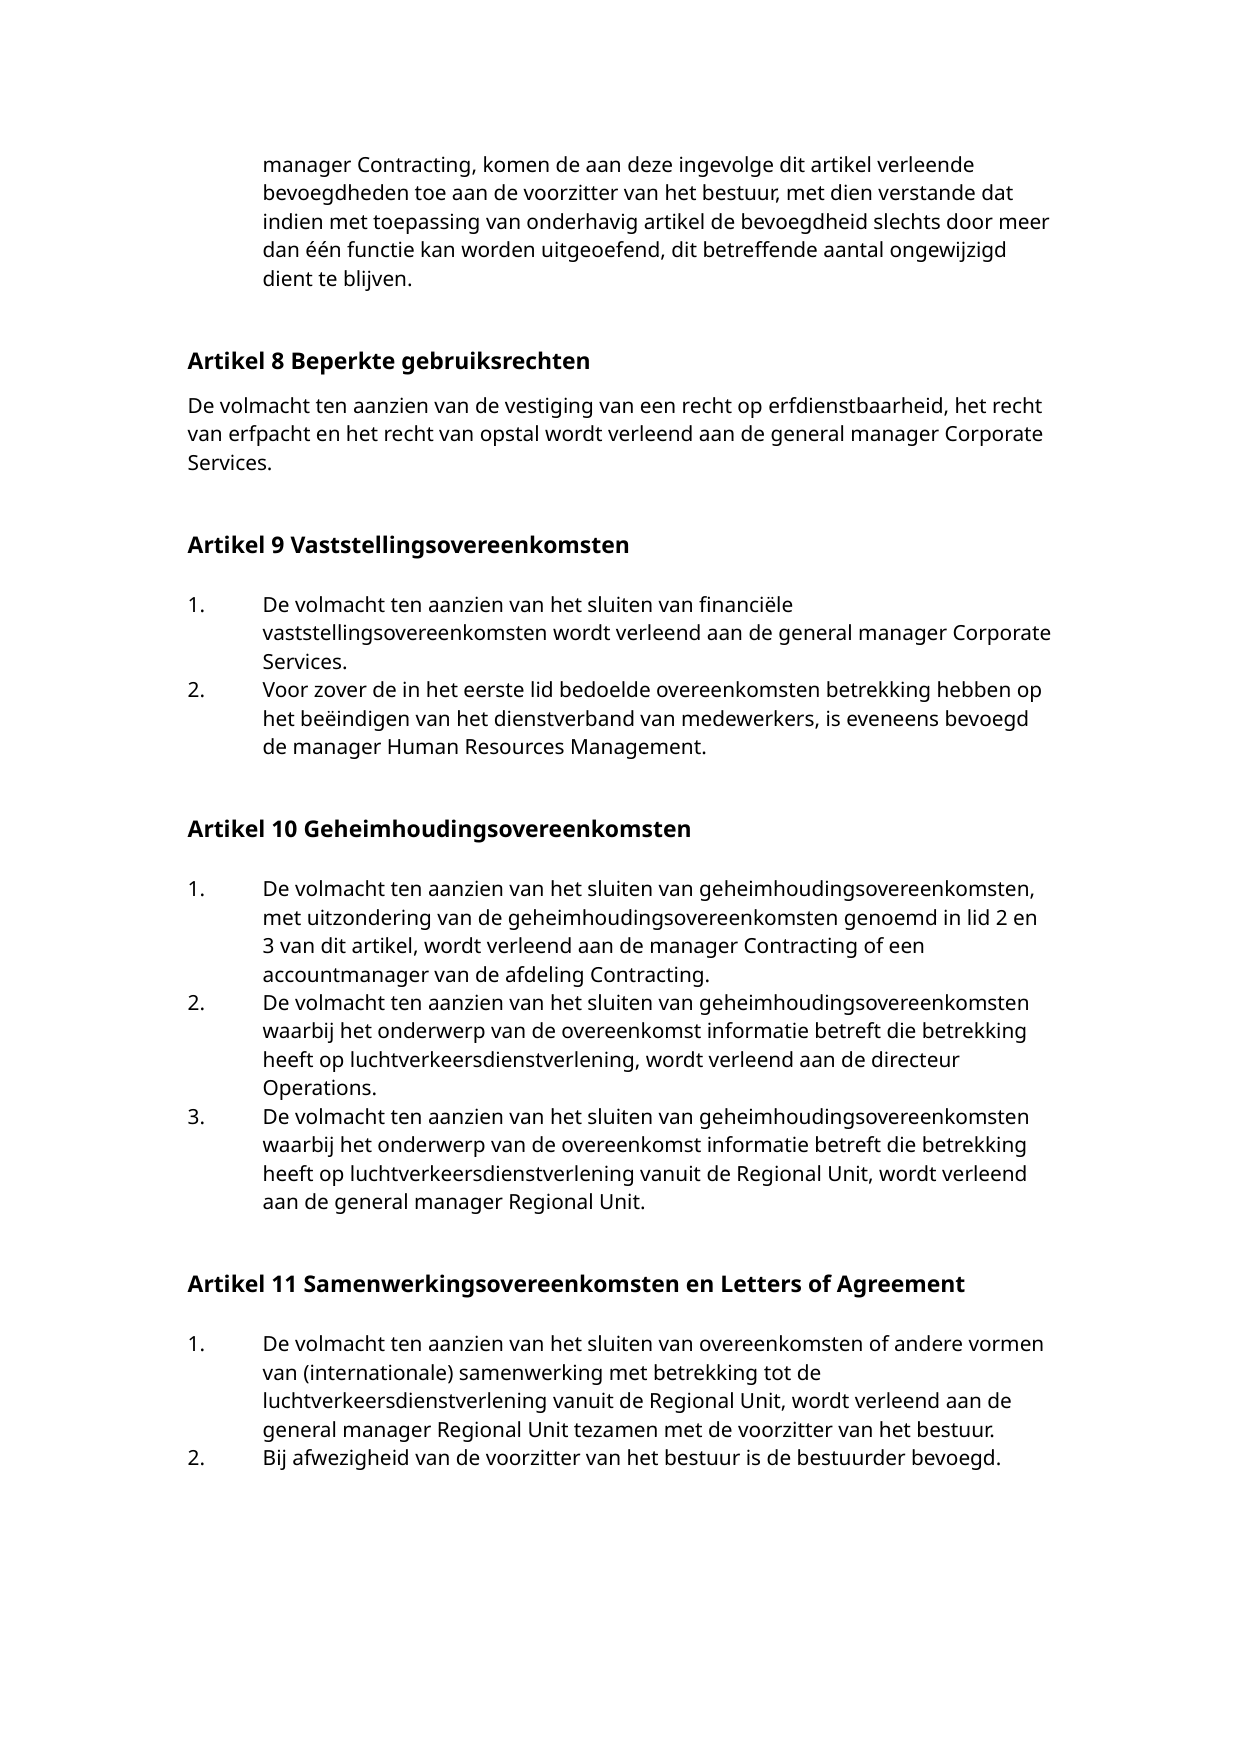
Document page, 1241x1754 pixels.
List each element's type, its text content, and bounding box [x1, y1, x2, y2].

subtitle Artikel 11 Samenwerkingsovereenkomsten en Letters of Agreement [187, 1268, 1053, 1299]
text De volmacht ten aanzien van de vestiging van een recht op erfdienstbaarheid, het recht van erfpacht en het recht van opstal wordt verleend aan de general manager Corporate Services. [187, 391, 1053, 476]
list De volmacht ten aanzien van het sluiten van overeenkomsten of andere vormen van (internationale) samenwerking met betrekking tot de luchtverkeersdienstverlening vanuit de Regional Unit, wordt verleend aan de general manager Regional Unit tezamen met de voorzitter van het bestuur. [187, 1329, 1053, 1443]
list De volmacht ten aanzien van het sluiten van geheimhoudingsovereenkomsten, met uitzondering van de geheimhoudingsovereenkomsten genoemd in lid 2 en 3 van dit artikel, wordt verleend aan de manager Contracting of een accountmanager van de afdeling Contracting. [187, 874, 1053, 988]
subtitle Artikel 8 Beperkte gebruiksrechten [187, 345, 1053, 376]
subtitle Artikel 10 Geheimhoudingsovereenkomsten [187, 813, 1053, 844]
list De volmacht ten aanzien van het sluiten van financiële vaststellingsovereenkomsten wordt verleend aan de general manager Corporate Services. [187, 590, 1053, 675]
list manager Contracting, komen de aan deze ingevolge dit artikel verleende bevoegdheden toe aan de voorzitter van het bestuur, met dien verstande dat indien met toepassing van onderhavig artikel de bevoegdheid slechts door meer dan één functie kan worden uitgeoefend, dit betreffende aantal ongewijzigd dient te blijven. [187, 150, 1053, 292]
subtitle Artikel 9 Vaststellingsovereenkomsten [187, 529, 1053, 560]
list Voor zover de in het eerste lid bedoelde overeenkomsten betrekking hebben op het beëindigen van het dienstverband van medewerkers, is eveneens bevoegd de manager Human Resources Management. [187, 675, 1053, 761]
list De volmacht ten aanzien van het sluiten van geheimhoudingsovereenkomsten waarbij het onderwerp van de overeenkomst informatie betreft die betrekking heeft op luchtverkeersdienstverlening, wordt verleend aan de directeur Operations. [187, 988, 1053, 1102]
list Bij afwezigheid van de voorzitter van het bestuur is de bestuurder bevoegd. [187, 1443, 1053, 1472]
list De volmacht ten aanzien van het sluiten van geheimhoudingsovereenkomsten waarbij het onderwerp van de overeenkomst informatie betreft die betrekking heeft op luchtverkeersdienstverlening vanuit de Regional Unit, wordt verleend aan de general manager Regional Unit. [187, 1102, 1053, 1216]
